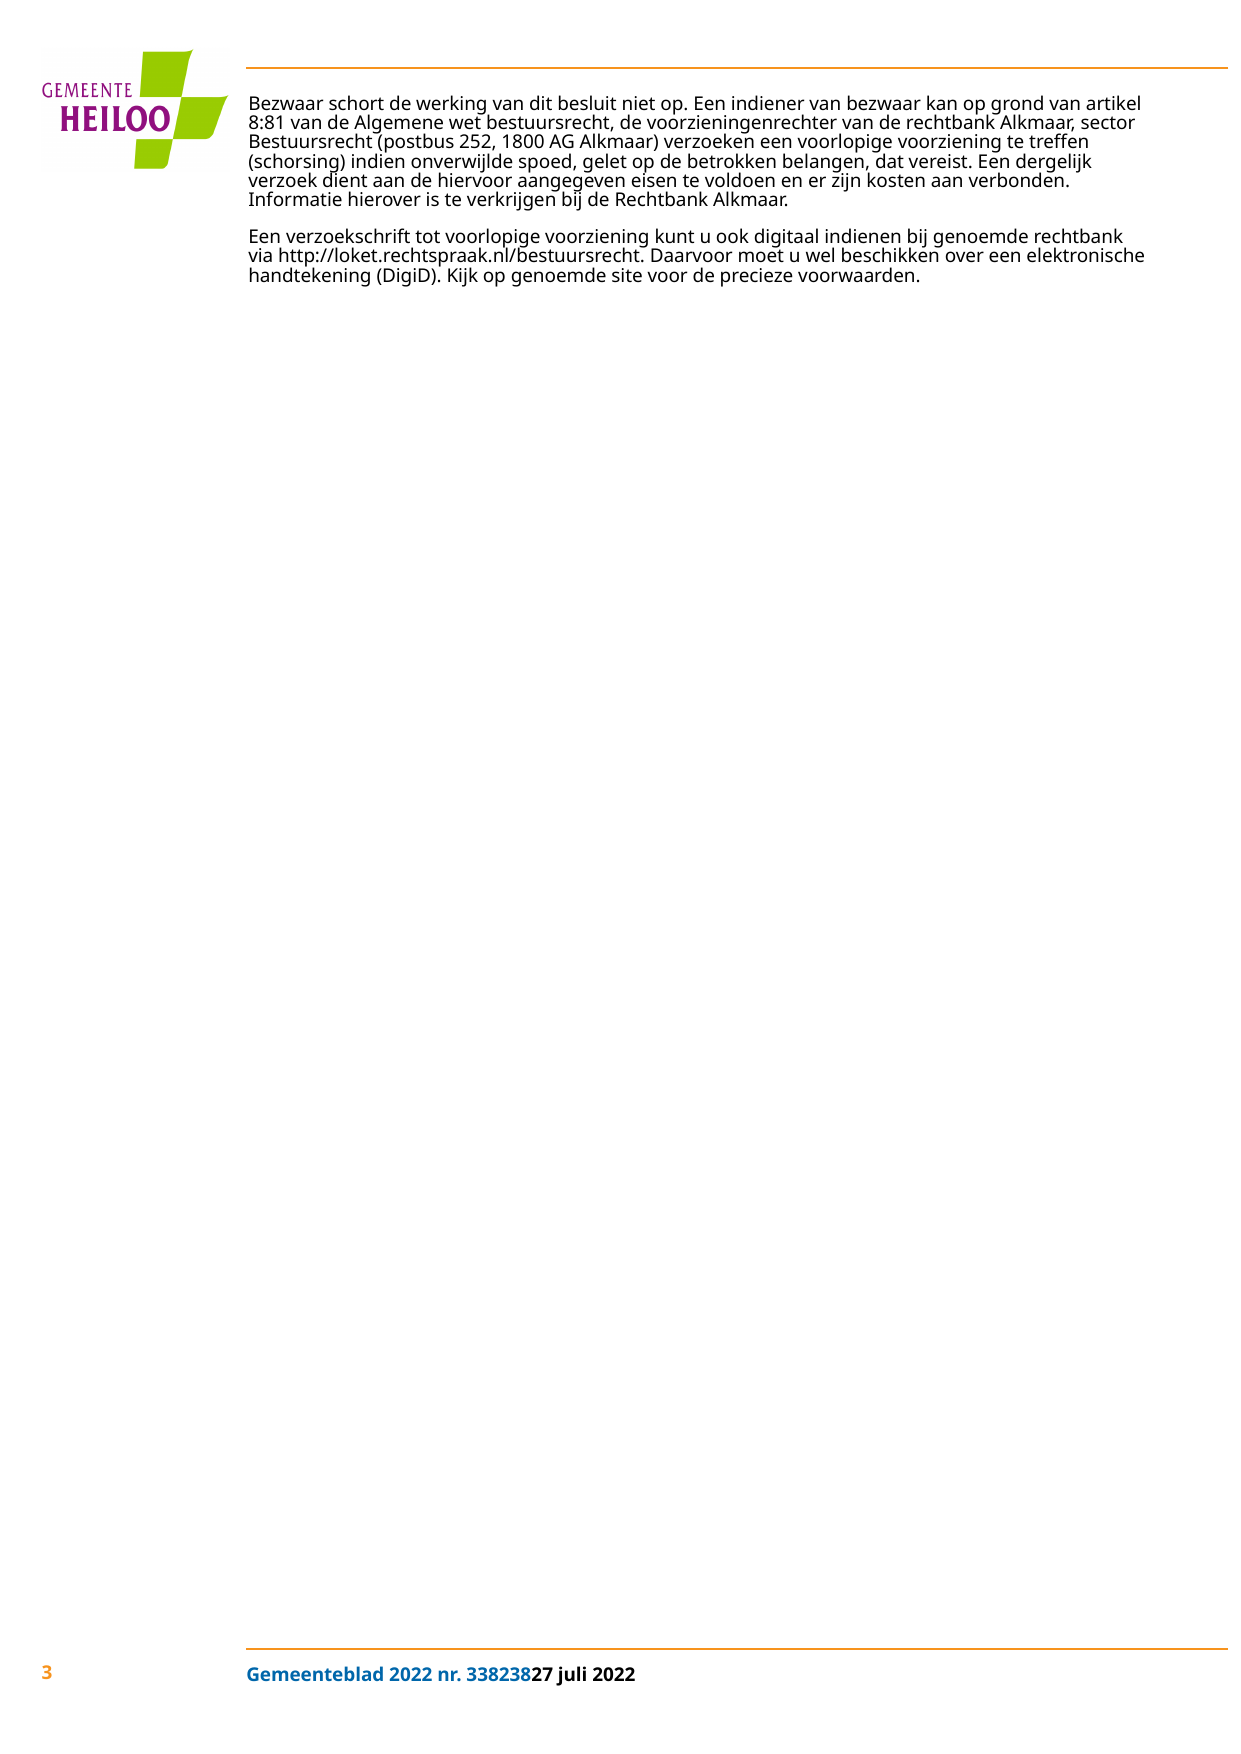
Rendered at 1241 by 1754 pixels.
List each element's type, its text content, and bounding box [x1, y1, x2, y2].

text Een verzoekschrift tot voorlopige voorziening kunt u ook digitaal indienen bij genoemde rechtbank via http://loket.rechtspraak.nl/bestuursrecht. Daarvoor moet u wel beschikken over een elektronische handtekening (DigiD). Kijk op genoemde site voor de precieze voorwaarden. [248, 228, 1152, 286]
text Bezwaar schort de werking van dit besluit niet op. Een indiener van bezwaar kan op grond van artikel 8:81 van de Algemene wet bestuursrecht, de voorzieningenrechter van de rechtbank Alkmaar, sector Bestuursrecht (postbus 252, 1800 AG Alkmaar) verzoeken een voorlopige voorziening te treffen (schorsing) indien onverwijlde spoed, gelet op de betrokken belangen, dat vereist. Een dergelijk verzoek dient aan de hiervoor aangegeven eisen te voldoen en er zijn kosten aan verbonden. Informatie hierover is te verkrijgen bij de Rechtbank Alkmaar. [248, 95, 1152, 210]
picture [41, 47, 231, 172]
